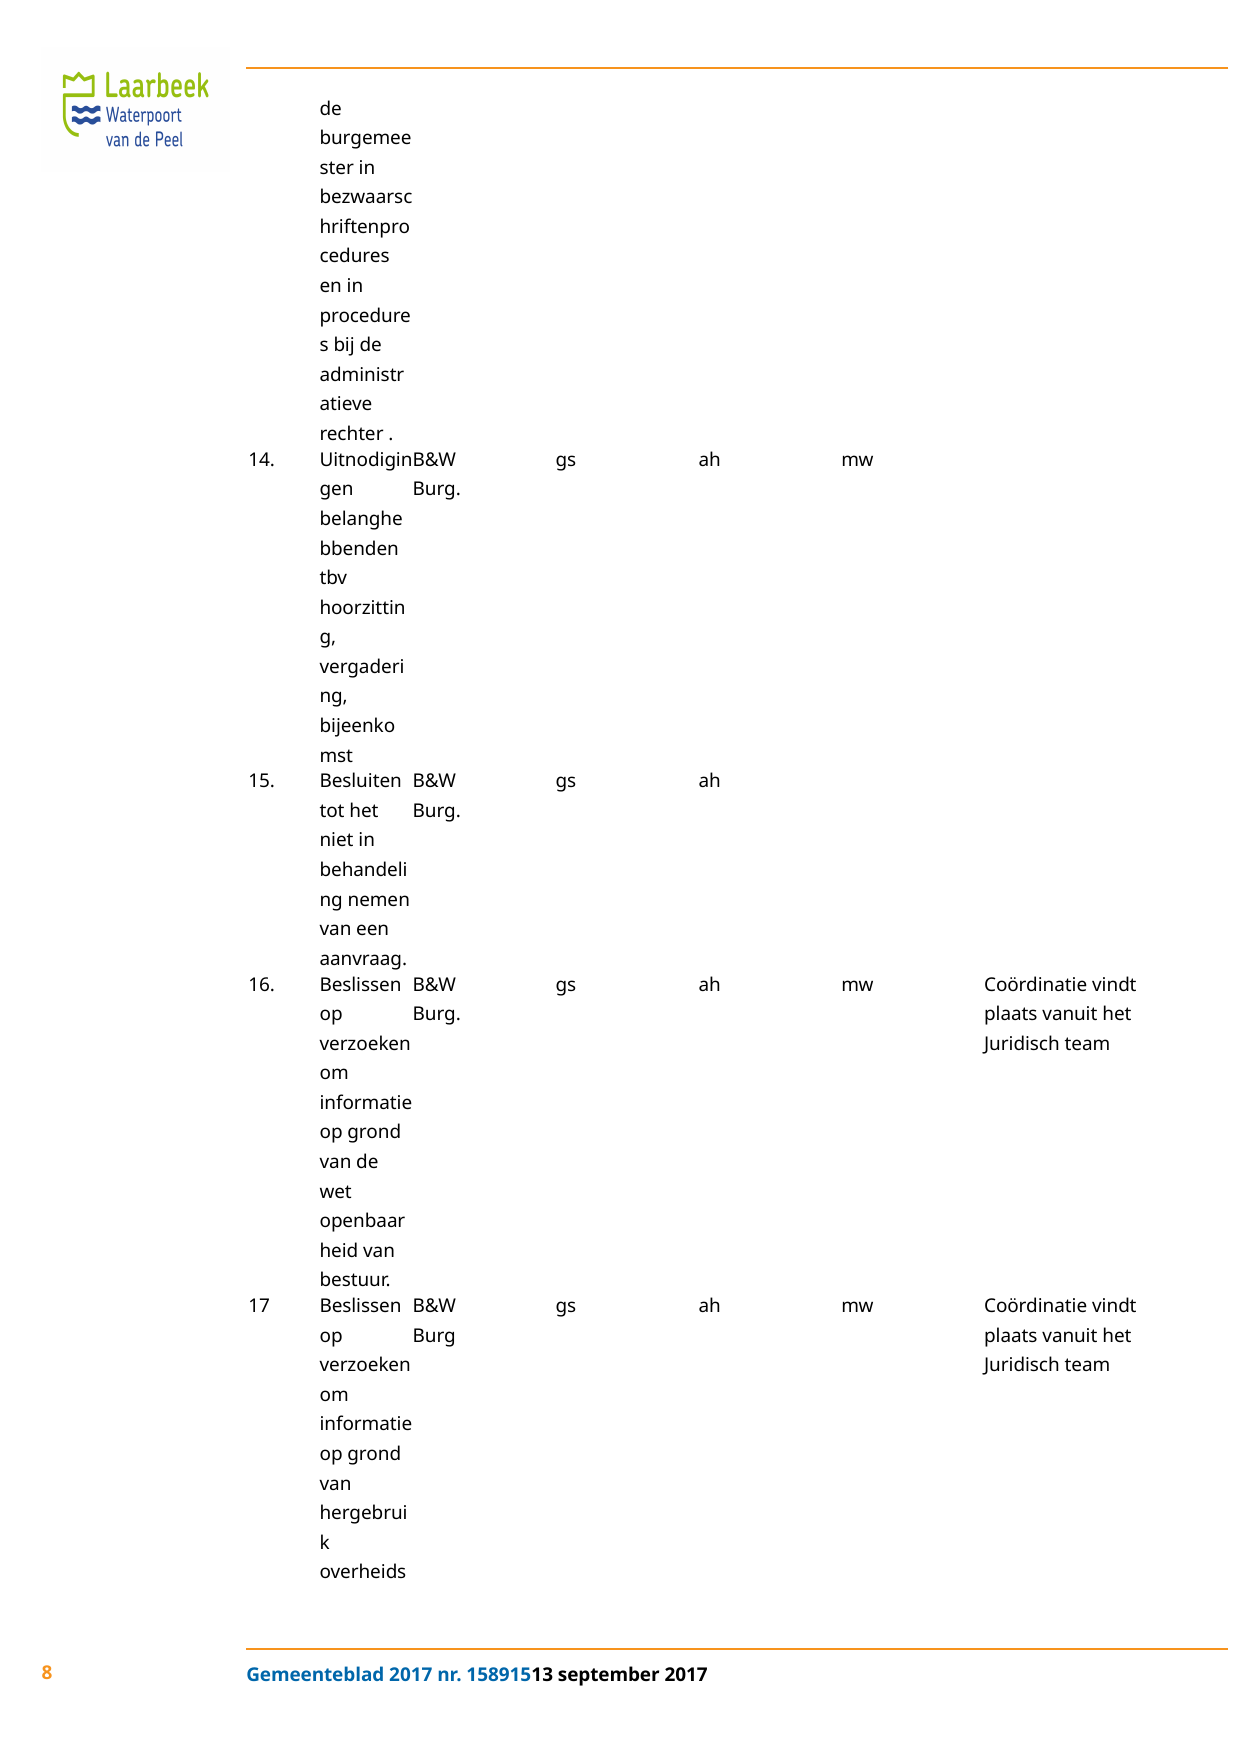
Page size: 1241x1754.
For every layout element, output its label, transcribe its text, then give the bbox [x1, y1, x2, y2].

table_cell B&W Burg. [413, 768, 555, 971]
table_cell Besluiten tot het niet in behandeling nemen van een aanvraag. [319, 768, 412, 971]
table_cell B&W Burg. [413, 446, 555, 767]
table_cell [984, 768, 1152, 971]
table_cell gs [555, 971, 698, 1292]
table_cell [770, 1292, 841, 1584]
table_cell de burgemeester in bezwaarschriftenprocedures en in procedures bij de administratieve rechter . [319, 95, 412, 446]
table_cell B&W Burg. [413, 971, 555, 1292]
table_cell [913, 768, 984, 971]
table_cell [770, 971, 841, 1292]
picture [41, 47, 231, 172]
table_cell 16. [248, 971, 319, 1292]
table_cell ah [698, 446, 769, 767]
table_cell gs [555, 446, 698, 767]
table_cell Beslissen op verzoeken om informatie op grond van hergebruik overheids [319, 1292, 412, 1584]
table_cell ah [698, 1292, 769, 1584]
table_cell mw [841, 1292, 912, 1584]
table_cell Coördinatie vindt plaats vanuit het Juridisch team [984, 1292, 1152, 1584]
table_cell mw [841, 446, 912, 767]
table_cell ah [698, 768, 769, 971]
table_cell [555, 95, 698, 446]
table_cell gs [555, 768, 698, 971]
table_cell ah [698, 971, 769, 1292]
table_cell gs [555, 1292, 698, 1584]
table_cell [984, 446, 1152, 767]
table_cell [698, 95, 769, 446]
table_cell 15. [248, 768, 319, 971]
table_cell Coördinatie vindt plaats vanuit het Juridisch team [984, 971, 1152, 1292]
table_cell [841, 95, 912, 446]
table_cell Uitnodigingen belanghebbenden tbv hoorzitting, vergadering, bijeenkomst [319, 446, 412, 767]
table_cell [841, 768, 912, 971]
table_cell B&W Burg [413, 1292, 555, 1584]
table_cell Beslissen op verzoeken om informatie op grond van de wet openbaarheid van bestuur. [319, 971, 412, 1292]
table_cell [913, 1292, 984, 1584]
table_cell mw [841, 971, 912, 1292]
table_cell [984, 95, 1152, 446]
table_cell [413, 95, 555, 446]
table_cell [913, 971, 984, 1292]
table_cell [913, 95, 984, 446]
table_cell 14. [248, 446, 319, 767]
table_cell [913, 446, 984, 767]
table_cell [770, 95, 841, 446]
table_cell 17 [248, 1292, 319, 1584]
table_cell [770, 768, 841, 971]
table_cell [770, 446, 841, 767]
table_cell [248, 95, 319, 446]
